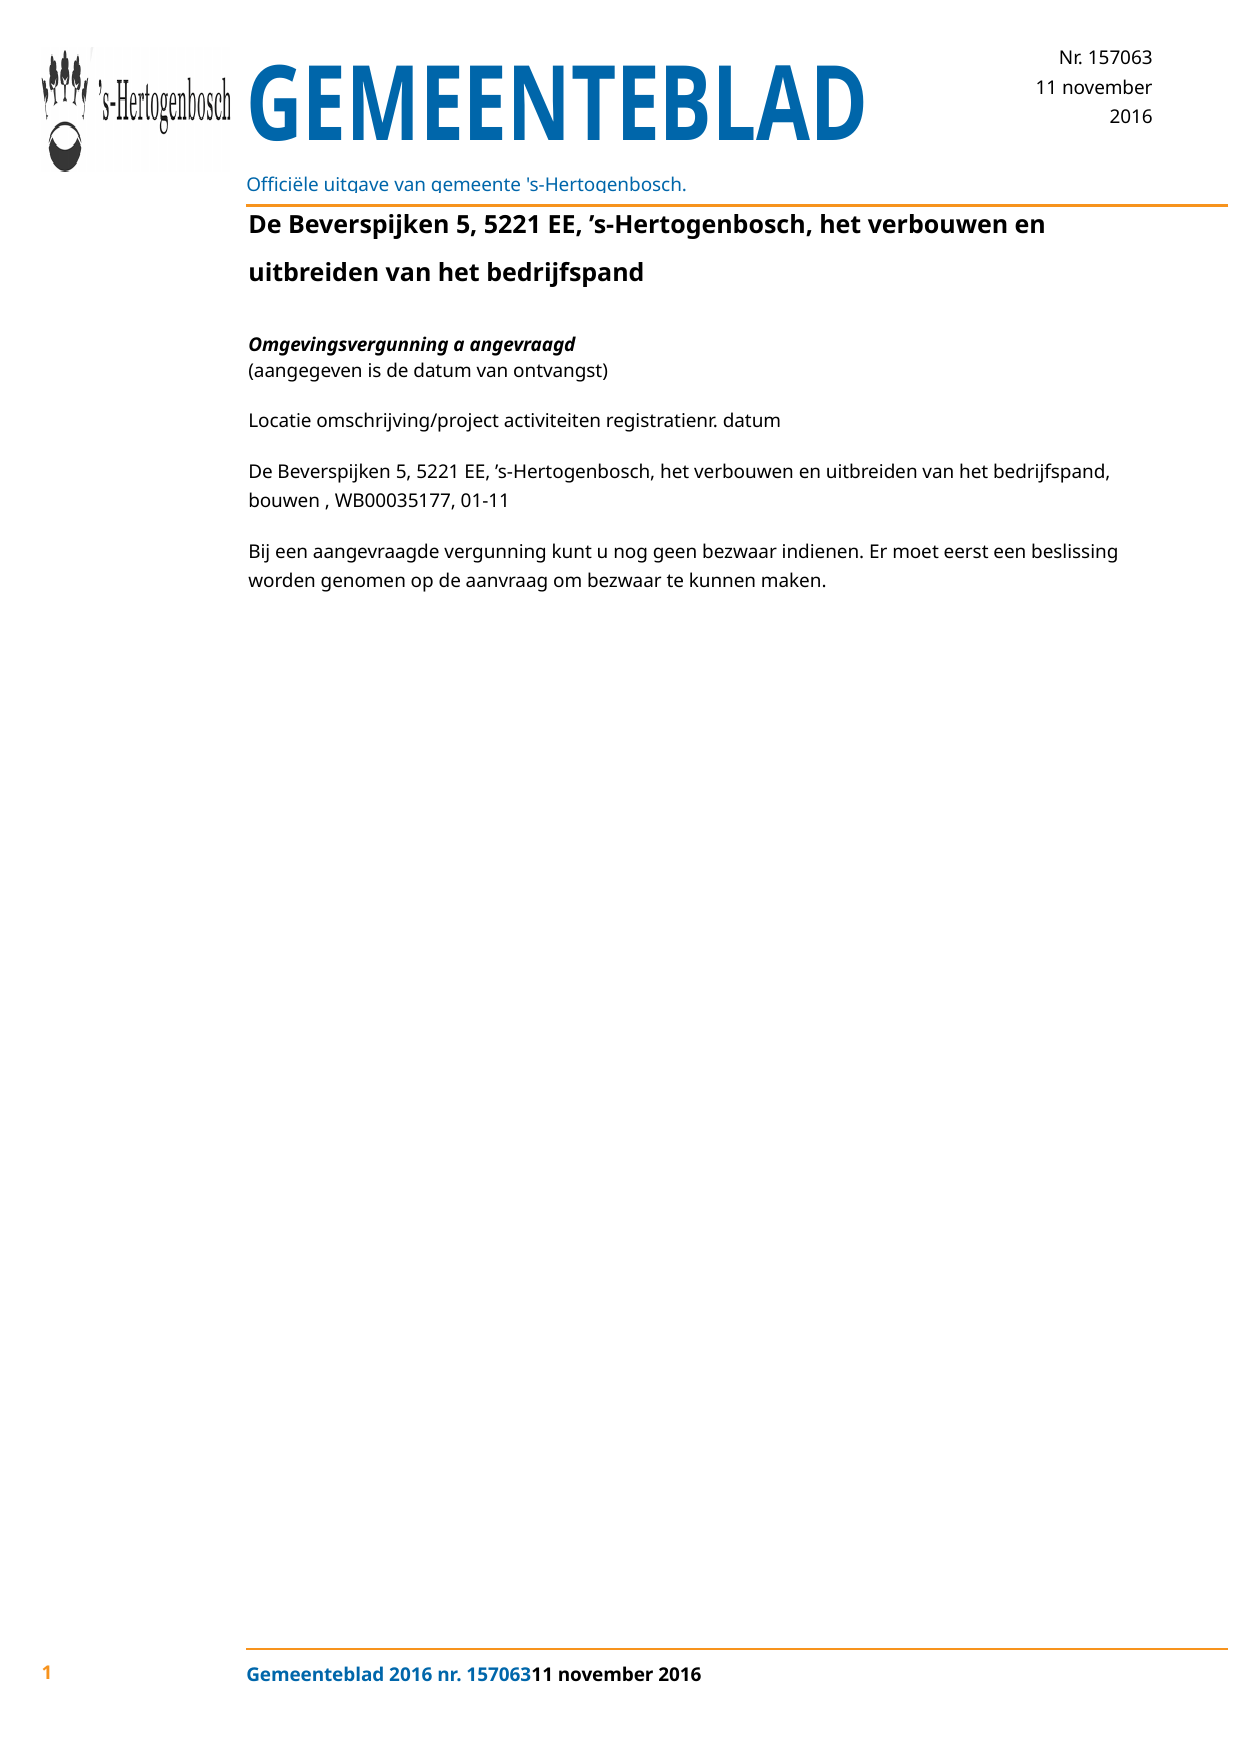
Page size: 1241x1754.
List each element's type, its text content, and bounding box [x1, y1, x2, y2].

picture [41, 47, 231, 172]
text De Beverspijken 5, 5221 EE, ’s-Hertogenbosch, het verbouwen en uitbreiden van het bedrijfspand, bouwen , WB00035177, 01-11 [248, 458, 1152, 513]
text Locatie omschrijving/project activiteiten registratienr. datum [248, 408, 1152, 433]
text (aangegeven is de datum van ontvangst) [248, 357, 1152, 383]
text Omgevingsvergunning a angevraagd [248, 331, 1152, 357]
text De Beverspijken 5, 5221 EE, ’s-Hertogenbosch, het verbouwen en uitbreiden van het bedrijfspand [248, 207, 1152, 288]
text Bij een aangevraagde vergunning kunt u nog geen bezwaar indienen. Er moet eerst een beslissing worden genomen op de aanvraag om bezwaar te kunnen maken. [248, 538, 1152, 593]
